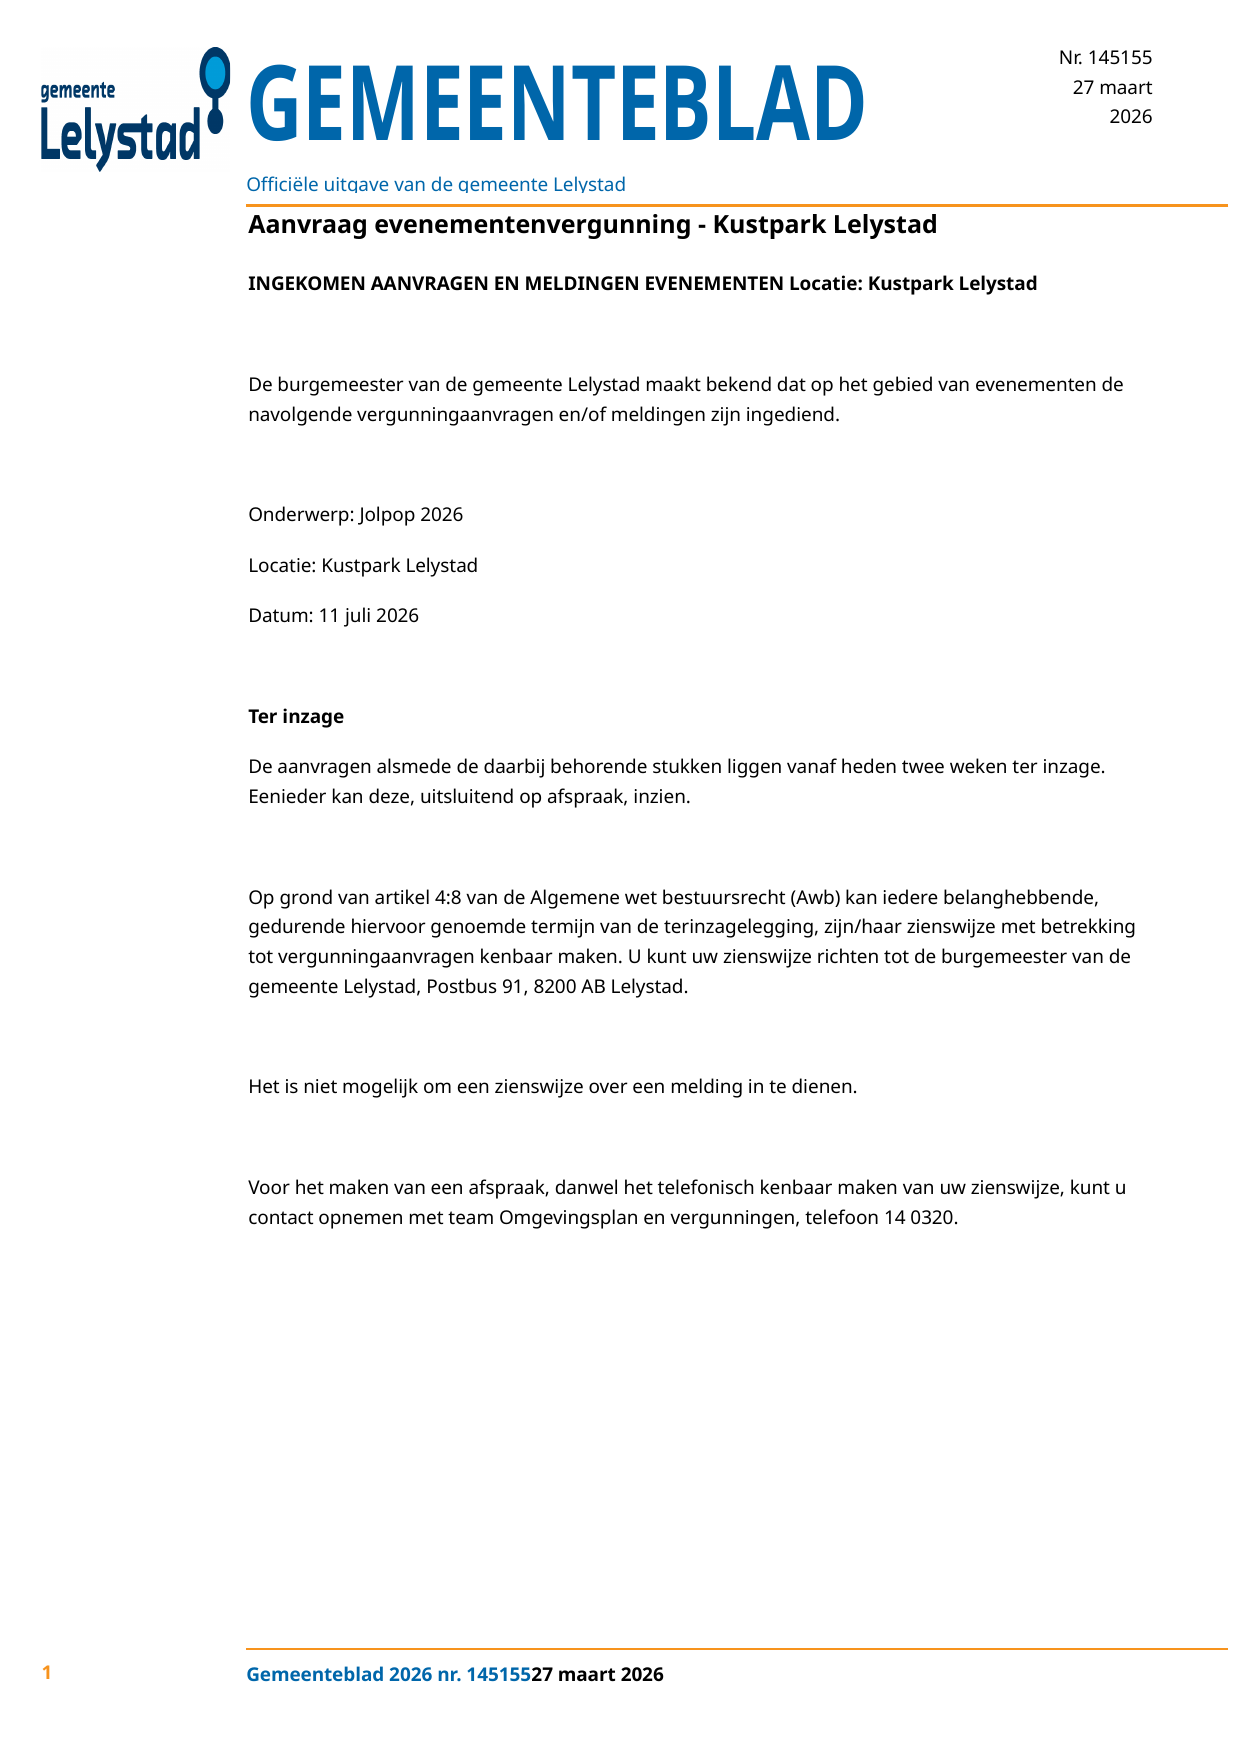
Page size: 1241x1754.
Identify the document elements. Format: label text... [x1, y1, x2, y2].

text Locatie: Kustpark Lelystad [248, 552, 1152, 578]
text Datum: 11 juli 2026 [248, 602, 1152, 628]
text Aanvraag evenementenvergunning - Kustpark Lelystad [248, 207, 1152, 241]
text Voor het maken van een afspraak, danwel het telefonisch kenbaar maken van uw zienswijze, kunt u contact opnemen met team Omgevingsplan en vergunningen, telefoon 14 0320. [248, 1174, 1152, 1230]
text INGEKOMEN AANVRAGEN EN MELDINGEN EVENEMENTEN Locatie: Kustpark Lelystad [248, 270, 1152, 296]
text Het is niet mogelijk om een zienswijze over een melding in te dienen. [248, 1074, 1152, 1099]
text Onderwerp: Jolpop 2026 [248, 502, 1152, 527]
text Op grond van artikel 4:8 van de Algemene wet bestuursrecht (Awb) kan iedere belanghebbende, gedurende hiervoor genoemde termijn van de terinzagelegging, zijn/haar zienswijze met betrekking tot vergunningaanvragen kenbaar maken. U kunt uw zienswijze richten tot de burgemeester van de gemeente Lelystad, Postbus 91, 8200 AB Lelystad. [248, 884, 1152, 998]
text De burgemeester van de gemeente Lelystad maakt bekend dat op het gebied van evenementen de navolgende vergunningaanvragen en/of meldingen zijn ingediend. [248, 371, 1152, 426]
picture [41, 47, 231, 172]
text Ter inzage [248, 703, 1152, 729]
text De aanvragen alsmede de daarbij behorende stukken liggen vanaf heden twee weken ter inzage. Eenieder kan deze, uitsluitend op afspraak, inzien. [248, 754, 1152, 809]
